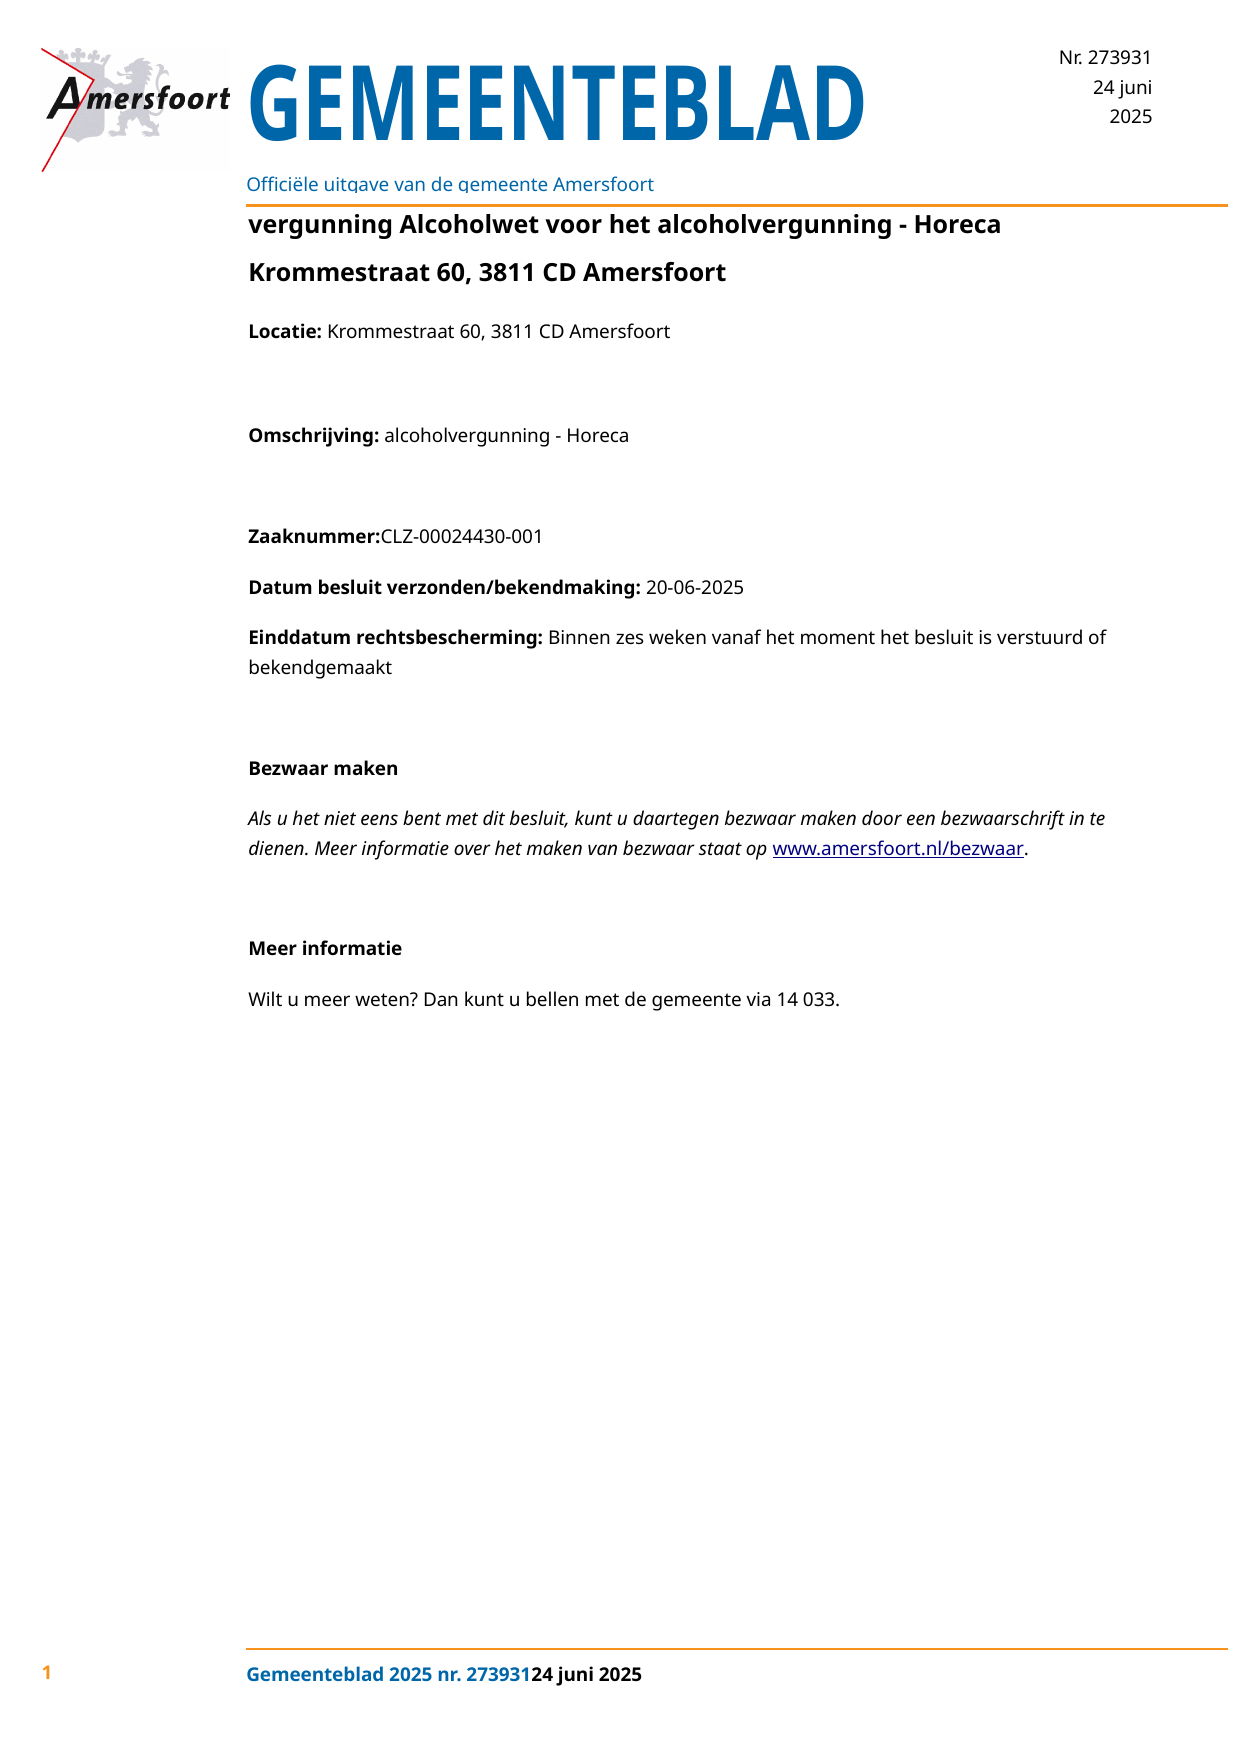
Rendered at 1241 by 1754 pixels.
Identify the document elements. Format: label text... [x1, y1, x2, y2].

picture [41, 47, 231, 172]
text Bezwaar maken [248, 755, 1152, 781]
text Datum besluit verzonden/bekendmaking: 20-06-2025 [248, 574, 1152, 600]
text Als u het niet eens bent met dit besluit, kunt u daartegen bezwaar maken door een bezwaarschrift in te dienen. Meer informatie over het maken van bezwaar staat op www.amersfoort.nl/bezwaar. [248, 805, 1152, 861]
text Einddatum rechtsbescherming: Binnen zes weken vanaf het moment het besluit is verstuurd of bekendgemaakt [248, 624, 1152, 680]
text ﻿Omschrijving: alcoholvergunning - Horeca [248, 419, 1152, 448]
text vergunning Alcoholwet voor het alcoholvergunning - Horeca Krommestraat 60, 3811 CD Amersfoort [248, 207, 1152, 288]
text Zaaknummer:CLZ-00024430-001 [248, 523, 1152, 549]
text Wilt u meer weten? Dan kunt u bellen met de gemeente via 14 033. [248, 986, 1152, 1012]
text Meer informatie [248, 936, 1152, 961]
text Locatie: Krommestraat 60, 3811 CD Amersfoort [248, 318, 1152, 344]
